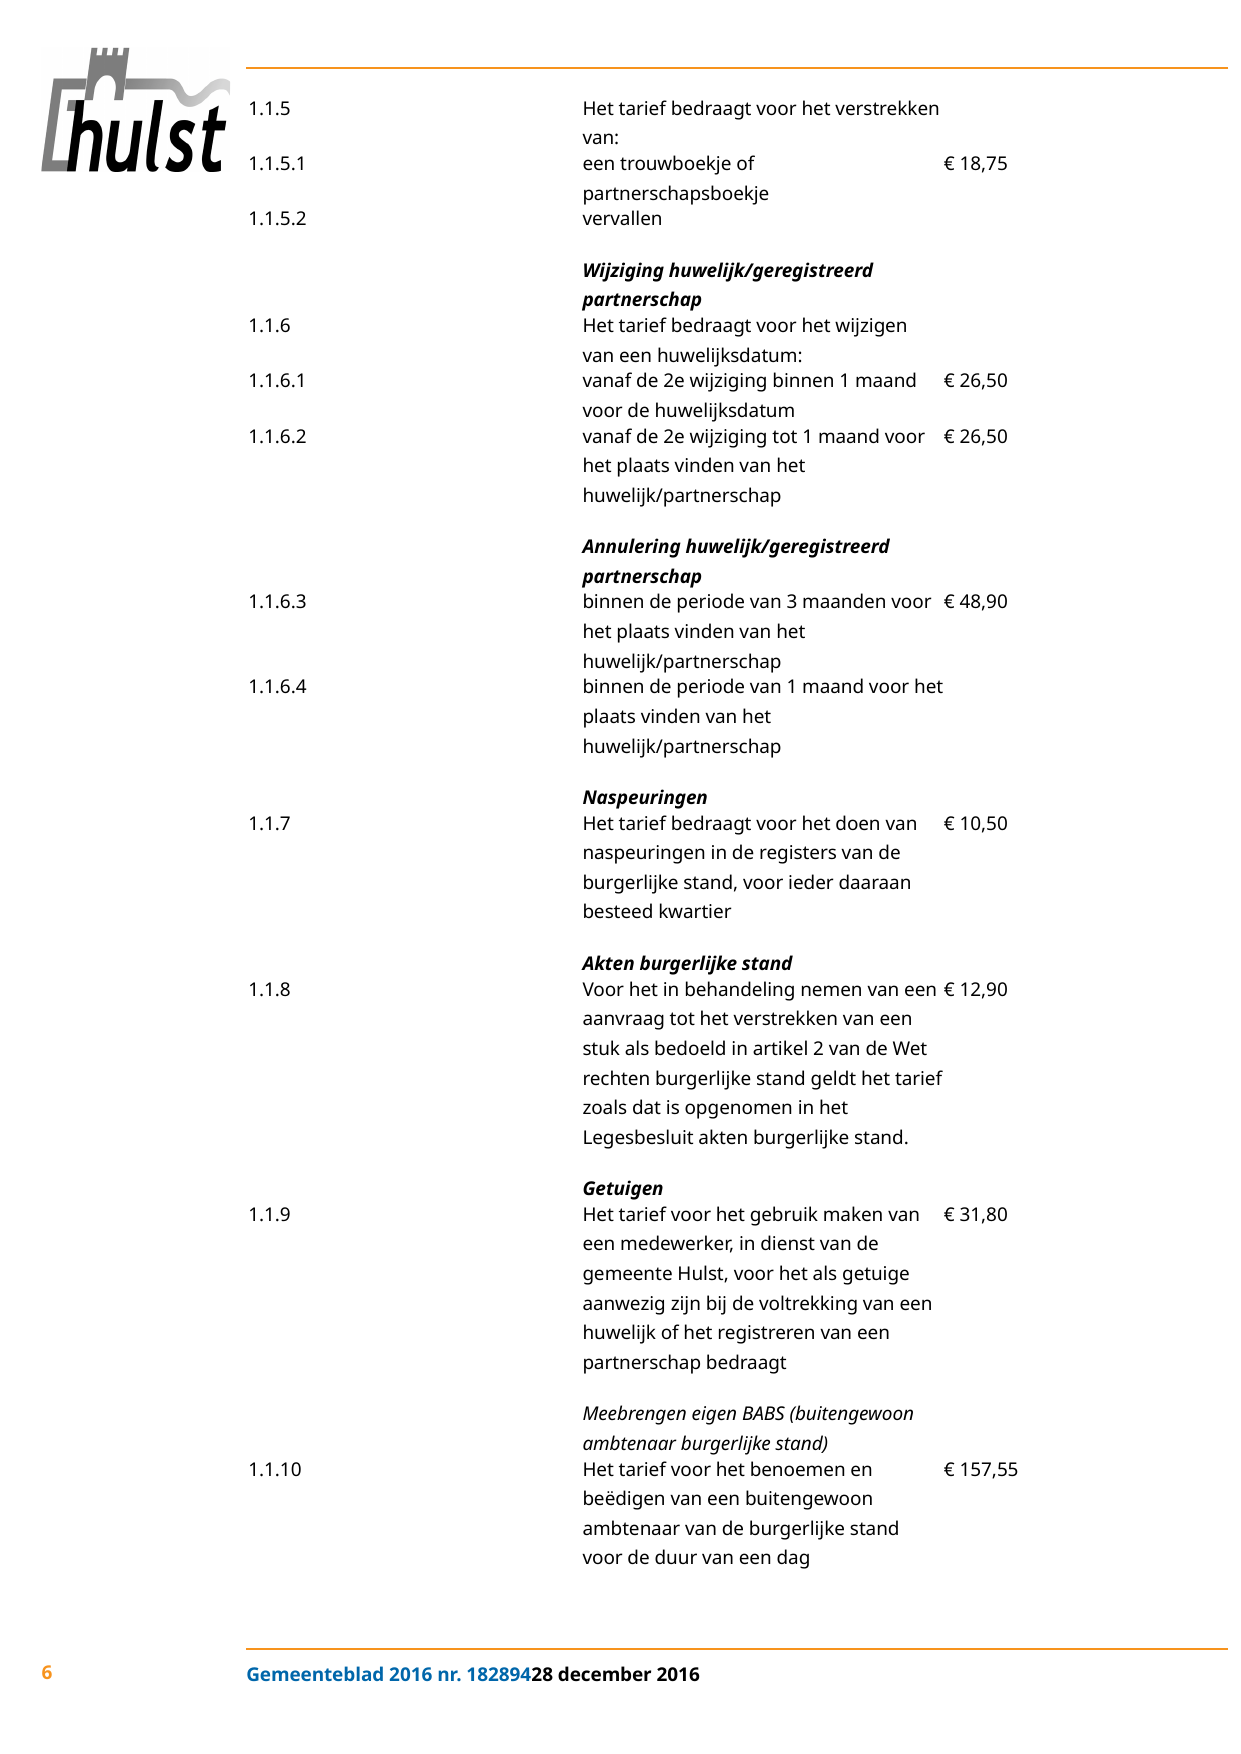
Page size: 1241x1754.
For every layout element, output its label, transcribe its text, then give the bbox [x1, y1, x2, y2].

table_cell [248, 784, 582, 810]
table_cell Het tarief voor het benoemen en beëdigen van een buitengewoon ambtenaar van de burgerlijke stand voor de duur van een dag [582, 1456, 944, 1570]
table_cell 1.1.6.3 [248, 589, 582, 674]
table_cell [248, 1375, 582, 1400]
table_cell vervallen [582, 205, 944, 231]
table_cell 1.1.6.4 [248, 674, 582, 758]
table_cell [944, 925, 1152, 950]
table_cell € 12,90 [944, 976, 1152, 1149]
table_cell 1.1.5.2 [248, 205, 582, 231]
table_cell [944, 674, 1152, 758]
table_cell 1.1.8 [248, 976, 582, 1149]
table_cell vanaf de 2e wijziging binnen 1 maand voor de huwelijksdatum [582, 368, 944, 423]
table_cell € 10,50 [944, 810, 1152, 924]
table_cell [944, 1400, 1152, 1456]
table_cell [582, 1570, 944, 1596]
table_cell [944, 508, 1152, 533]
table_cell [582, 1375, 944, 1400]
table_cell Meebrengen eigen BABS (buitengewoon ambtenaar burgerlijke stand) [582, 1400, 944, 1456]
table_cell Annulering huwelijk/geregistreerd partnerschap [582, 534, 944, 589]
table_cell [248, 1570, 582, 1596]
table_cell € 26,50 [944, 423, 1152, 508]
table_cell Het tarief bedraagt voor het verstrekken van: [582, 95, 944, 150]
table_cell vanaf de 2e wijziging tot 1 maand voor het plaats vinden van het huwelijk/partnerschap [582, 423, 944, 508]
table_cell [582, 508, 944, 533]
table_cell 1.1.5.1 [248, 150, 582, 205]
table_cell € 26,50 [944, 368, 1152, 423]
table_cell Het tarief bedraagt voor het doen van naspeuringen in de registers van de burgerlijke stand, voor ieder daaraan besteed kwartier [582, 810, 944, 924]
table_cell een trouwboekje of partnerschapsboekje [582, 150, 944, 205]
table_cell [248, 759, 582, 784]
table_cell € 18,75 [944, 150, 1152, 205]
table_cell [944, 534, 1152, 589]
table_cell Het tarief bedraagt voor het wijzigen van een huwelijksdatum: [582, 312, 944, 367]
table_cell Het tarief voor het gebruik maken van een medewerker, in dienst van de gemeente Hulst, voor het als getuige aanwezig zijn bij de voltrekking van een huwelijk of het registreren van een partnerschap bedraagt [582, 1201, 944, 1375]
table_cell [248, 257, 582, 312]
table_cell binnen de periode van 1 maand voor het plaats vinden van het huwelijk/partnerschap [582, 674, 944, 758]
table_cell [248, 231, 582, 257]
table_cell [248, 534, 582, 589]
table_cell [944, 1175, 1152, 1201]
table_cell [248, 950, 582, 976]
table_cell [582, 1150, 944, 1175]
table_cell 1.1.6.2 [248, 423, 582, 508]
table_cell 1.1.6 [248, 312, 582, 367]
table_cell [944, 1375, 1152, 1400]
table_cell 1.1.9 [248, 1201, 582, 1375]
table_cell Akten burgerlijke stand [582, 950, 944, 976]
picture [41, 47, 231, 172]
table_cell [248, 1150, 582, 1175]
table_cell [944, 95, 1152, 150]
table_cell [944, 1570, 1152, 1596]
table_cell Naspeuringen [582, 784, 944, 810]
table_cell [248, 508, 582, 533]
table_cell [944, 205, 1152, 231]
table_cell [248, 925, 582, 950]
table_cell 1.1.10 [248, 1456, 582, 1570]
table_cell [944, 312, 1152, 367]
table_cell Voor het in behandeling nemen van een aanvraag tot het verstrekken van een stuk als bedoeld in artikel 2 van de Wet rechten burgerlijke stand geldt het tarief zoals dat is opgenomen in het Legesbesluit akten burgerlijke stand. [582, 976, 944, 1149]
table_cell 1.1.6.1 [248, 368, 582, 423]
table_cell 1.1.5 [248, 95, 582, 150]
table_cell [582, 925, 944, 950]
table_cell [582, 759, 944, 784]
table_cell [582, 231, 944, 257]
table_cell [944, 950, 1152, 976]
table_cell 1.1.7 [248, 810, 582, 924]
table_cell [248, 1400, 582, 1456]
table_cell € 31,80 [944, 1201, 1152, 1375]
table_cell [944, 759, 1152, 784]
table_cell [944, 257, 1152, 312]
table_cell [944, 1150, 1152, 1175]
table_cell € 157,55 [944, 1456, 1152, 1570]
table_cell € 48,90 [944, 589, 1152, 674]
table_cell [248, 1175, 582, 1201]
table_cell binnen de periode van 3 maanden voor het plaats vinden van het huwelijk/partnerschap [582, 589, 944, 674]
table_cell Getuigen [582, 1175, 944, 1201]
table_cell [944, 231, 1152, 257]
table_cell [944, 784, 1152, 810]
table_cell Wijziging huwelijk/geregistreerd partnerschap [582, 257, 944, 312]
